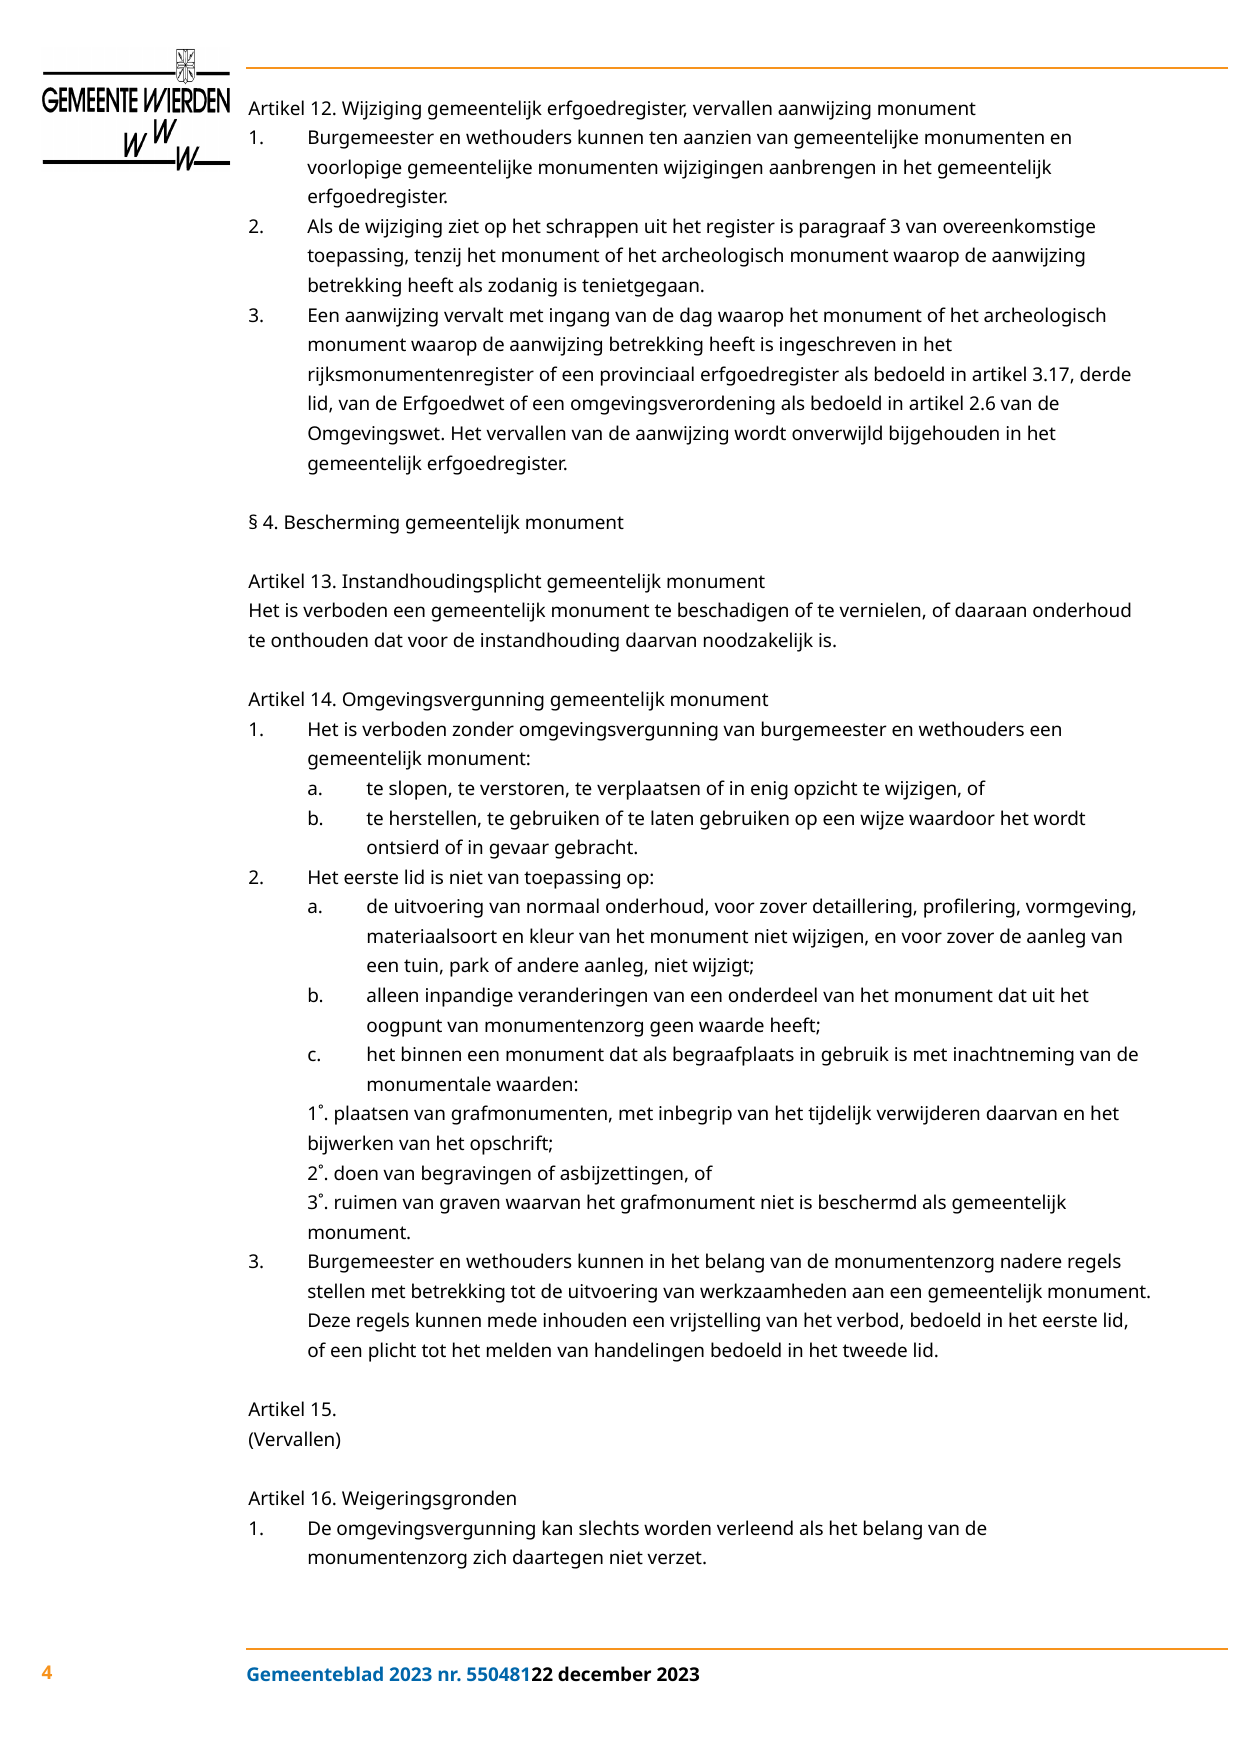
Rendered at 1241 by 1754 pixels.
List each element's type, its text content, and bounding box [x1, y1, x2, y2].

list het binnen een monument dat als begraafplaats in gebruik is met inachtneming van de monumentale waarden: [307, 1041, 1152, 1097]
list Een aanwijzing vervalt met ingang van de dag waarop het monument of het archeologisch monument waarop de aanwijzing betrekking heeft is ingeschreven in het rijksmonumentenregister of een provinciaal erfgoedregister als bedoeld in artikel 3.17, derde lid, van de Erfgoedwet of een omgevingsverordening als bedoeld in artikel 2.6 van de Omgevingswet. Het vervallen van de aanwijzing wordt onverwijld bijgehouden in het gemeentelijk erfgoedregister. [248, 302, 1152, 476]
text Artikel 12. Wijziging gemeentelijk erfgoedregister, vervallen aanwijzing monument [248, 95, 1152, 121]
list de uitvoering van normaal onderhoud, voor zover detaillering, profilering, vormgeving, materiaalsoort en kleur van het monument niet wijzigen, en voor zover de aanleg van een tuin, park of andere aanleg, niet wijzigt; [307, 893, 1152, 978]
list Burgemeester en wethouders kunnen in het belang van de monumentenzorg nadere regels stellen met betrekking tot de uitvoering van werkzaamheden aan een gemeentelijk monument. Deze regels kunnen mede inhouden een vrijstelling van het verbod, bedoeld in het eerste lid, of een plicht tot het melden van handelingen bedoeld in het tweede lid. [248, 1248, 1152, 1363]
list te slopen, te verstoren, te verplaatsen of in enig opzicht te wijzigen, of [307, 775, 1152, 801]
text Artikel 15. [248, 1396, 1152, 1422]
list alleen inpandige veranderingen van een onderdeel van het monument dat uit het oogpunt van monumentenzorg geen waarde heeft; [307, 982, 1152, 1038]
list Burgemeester en wethouders kunnen ten aanzien van gemeentelijke monumenten en voorlopige gemeentelijke monumenten wijzigingen aanbrengen in het gemeentelijk erfgoedregister. [248, 124, 1152, 209]
list Het eerste lid is niet van toepassing op: [248, 864, 1152, 890]
list 3˚. ruimen van graven waarvan het grafmonument niet is beschermd als gemeentelijk monument. [248, 1189, 1152, 1245]
list 2˚. doen van begravingen of asbijzettingen, of [248, 1160, 1152, 1186]
list 1˚. plaatsen van grafmonumenten, met inbegrip van het tijdelijk verwijderen daarvan en het bijwerken van het opschrift; [248, 1101, 1152, 1156]
list te herstellen, te gebruiken of te laten gebruiken op een wijze waardoor het wordt ontsierd of in gevaar gebracht. [307, 805, 1152, 860]
text Artikel 16. Weigeringsgronden [248, 1485, 1152, 1511]
list Als de wijziging ziet op het schrappen uit het register is paragraaf 3 van overeenkomstige toepassing, tenzij het monument of het archeologisch monument waarop de aanwijzing betrekking heeft als zodanig is tenietgegaan. [248, 213, 1152, 298]
text (Vervallen) [248, 1426, 1152, 1452]
text Het is verboden een gemeentelijk monument te beschadigen of te vernielen, of daaraan onderhoud te onthouden dat voor de instandhouding daarvan noodzakelijk is. [248, 598, 1152, 653]
picture [41, 47, 231, 172]
list Het is verboden zonder omgevingsvergunning van burgemeester en wethouders een gemeentelijk monument: [248, 716, 1152, 771]
list De omgevingsvergunning kan slechts worden verleend als het belang van de monumentenzorg zich daartegen niet verzet. [248, 1515, 1152, 1570]
text Artikel 13. Instandhoudingsplicht gemeentelijk monument [248, 568, 1152, 594]
text Artikel 14. Omgevingsvergunning gemeentelijk monument [248, 686, 1152, 712]
text § 4. Bescherming gemeentelijk monument [248, 509, 1152, 535]
